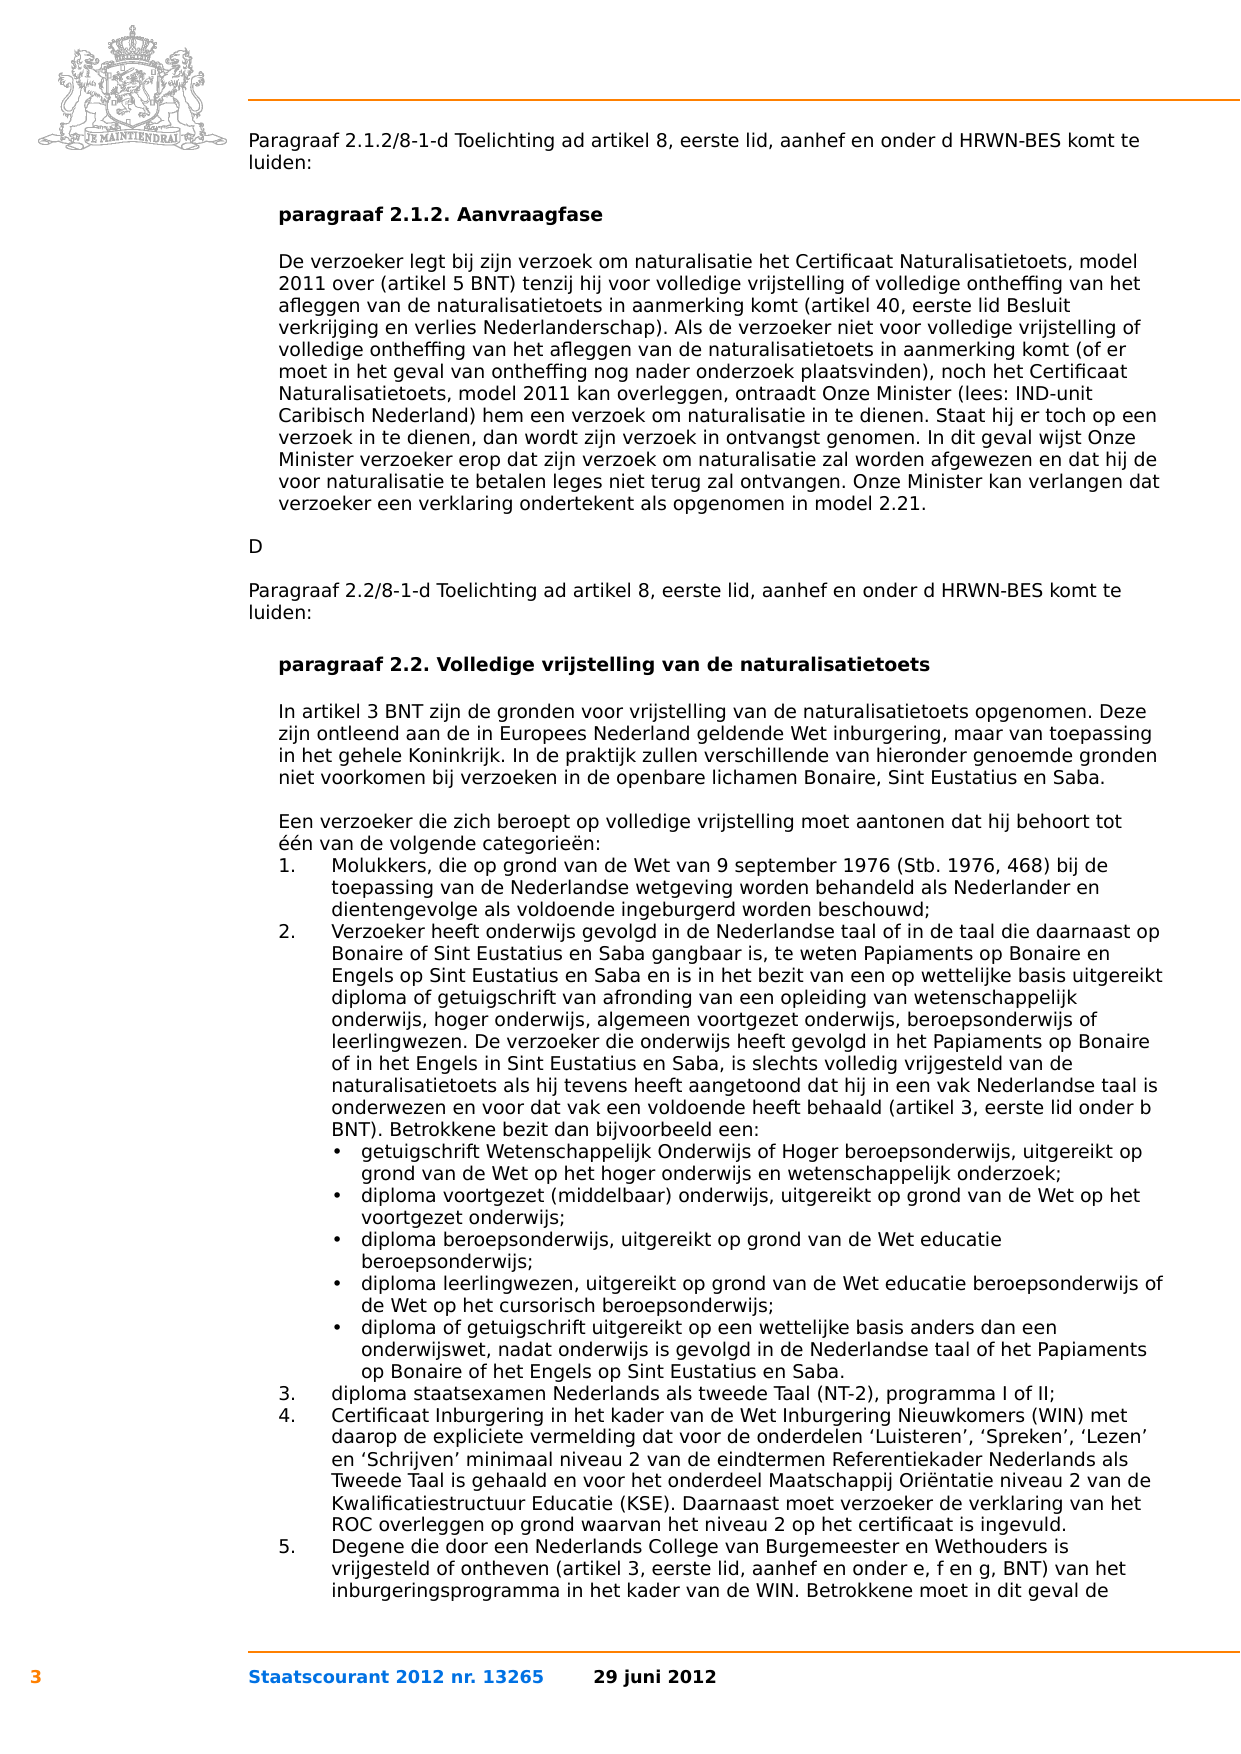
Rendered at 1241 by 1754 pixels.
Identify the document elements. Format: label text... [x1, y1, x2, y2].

subtitle paragraaf 2.1.2. Aanvraagfase [278, 204, 1163, 226]
text 2. Verzoeker heeft onderwijs gevolgd in de Nederlandse taal of in de taal die daarnaast op Bonaire of Sint Eustatius en Saba gangbaar is, te weten Papiaments op Bonaire en Engels op Sint Eustatius en Saba en is in het bezit van een op wettelijke basis uitgereikt diploma of getuigschrift van afronding van een opleiding van wetenschappelijk onderwijs, hoger onderwijs, algemeen voortgezet onderwijs, beroepsonderwijs of leerlingwezen. De verzoeker die onderwijs heeft gevolgd in het Papiaments op Bonaire of in het Engels in Sint Eustatius en Saba, is slechts volledig vrijgesteld van de naturalisatietoets als hij tevens heeft aangetoond dat hij in een vak Nederlandse taal is onderwezen en voor dat vak een voldoende heeft behaald (artikel 3, eerste lid onder b BNT). Betrokkene bezit dan bijvoorbeeld een: [278, 921, 1163, 1141]
text Een verzoeker die zich beroept op volledige vrijstelling moet aantonen dat hij behoort tot één van de volgende categorieën: [278, 811, 1163, 855]
text • getuigschrift Wetenschappelijk Onderwijs of Hoger beroepsonderwijs, uitgereikt op grond van de Wet op het hoger onderwijs en wetenschappelijk onderzoek; [331, 1141, 1163, 1185]
text • diploma leerlingwezen, uitgereikt op grond van de Wet educatie beroepsonderwijs of de Wet op het cursorisch beroepsonderwijs; [331, 1273, 1163, 1317]
text D [248, 536, 1163, 558]
subtitle paragraaf 2.2. Volledige vrijstelling van de naturalisatietoets [278, 654, 1163, 676]
text 1. Molukkers, die op grond van de Wet van 9 september 1976 (Stb. 1976, 468) bij de toepassing van de Nederlandse wetgeving worden behandeld als Nederlander en dientengevolge als voldoende ingeburgerd worden beschouwd; [278, 855, 1163, 921]
text 3. diploma staatsexamen Nederlands als tweede Taal (NT-2), programma I of II; [278, 1382, 1163, 1404]
text In artikel 3 BNT zijn de gronden voor vrijstelling van de naturalisatietoets opgenomen. Deze zijn ontleend aan de in Europees Nederland geldende Wet inburgering, maar van toepassing in het gehele Koninkrijk. In de praktijk zullen verschillende van hieronder genoemde gronden niet voorkomen bij verzoeken in de openbare lichamen Bonaire, Sint Eustatius en Saba. [278, 701, 1163, 789]
text • diploma beroepsonderwijs, uitgereikt op grond van de Wet educatie beroepsonderwijs; [331, 1229, 1163, 1273]
text Paragraaf 2.1.2/8-1-d Toelichting ad artikel 8, eerste lid, aanhef en onder d HRWN-BES komt te luiden: [248, 130, 1163, 174]
text 5. Degene die door een Nederlands College van Burgemeester en Wethouders is vrijgesteld of ontheven (artikel 3, eerste lid, aanhef en onder e, f en g, BNT) van het inburgeringsprogramma in het kader van de WIN. Betrokkene moet in dit geval de [278, 1536, 1163, 1602]
text 4. Certificaat Inburgering in het kader van de Wet Inburgering Nieuwkomers (WIN) met daarop de expliciete vermelding dat voor de onderdelen ‘Luisteren’, ‘Spreken’, ‘Lezen’ en ‘Schrijven’ minimaal niveau 2 van de eindtermen Referentiekader Nederlands als Tweede Taal is gehaald en voor het onderdeel Maatschappij Oriëntatie niveau 2 van de Kwalificatiestructuur Educatie (KSE). Daarnaast moet verzoeker de verklaring van het ROC overleggen op grond waarvan het niveau 2 op het certificaat is ingevuld. [278, 1404, 1163, 1536]
text Paragraaf 2.2/8-1-d Toelichting ad artikel 8, eerste lid, aanhef en onder d HRWN-BES komt te luiden: [248, 580, 1163, 624]
text • diploma voortgezet (middelbaar) onderwijs, uitgereikt op grond van de Wet op het voortgezet onderwijs; [331, 1185, 1163, 1229]
picture [38, 25, 227, 150]
text • diploma of getuigschrift uitgereikt op een wettelijke basis anders dan een onderwijswet, nadat onderwijs is gevolgd in de Nederlandse taal of het Papiaments op Bonaire of het Engels op Sint Eustatius en Saba. [331, 1317, 1163, 1382]
text De verzoeker legt bij zijn verzoek om naturalisatie het Certificaat Naturalisatietoets, model 2011 over (artikel 5 BNT) tenzij hij voor volledige vrijstelling of volledige ontheffing van het afleggen van de naturalisatietoets in aanmerking komt (artikel 40, eerste lid Besluit verkrijging en verlies Nederlanderschap). Als de verzoeker niet voor volledige vrijstelling of volledige ontheffing van het afleggen van de naturalisatietoets in aanmerking komt (of er moet in het geval van ontheffing nog nader onderzoek plaatsvinden), noch het Certificaat Naturalisatietoets, model 2011 kan overleggen, ontraadt Onze Minister (lees: IND-unit Caribisch Nederland) hem een verzoek om naturalisatie in te dienen. Staat hij er toch op een verzoek in te dienen, dan wordt zijn verzoek in ontvangst genomen. In dit geval wijst Onze Minister verzoeker erop dat zijn verzoek om naturalisatie zal worden afgewezen en dat hij de voor naturalisatie te betalen leges niet terug zal ontvangen. Onze Minister kan verlangen dat verzoeker een verklaring ondertekent als opgenomen in model 2.21. [278, 251, 1163, 514]
